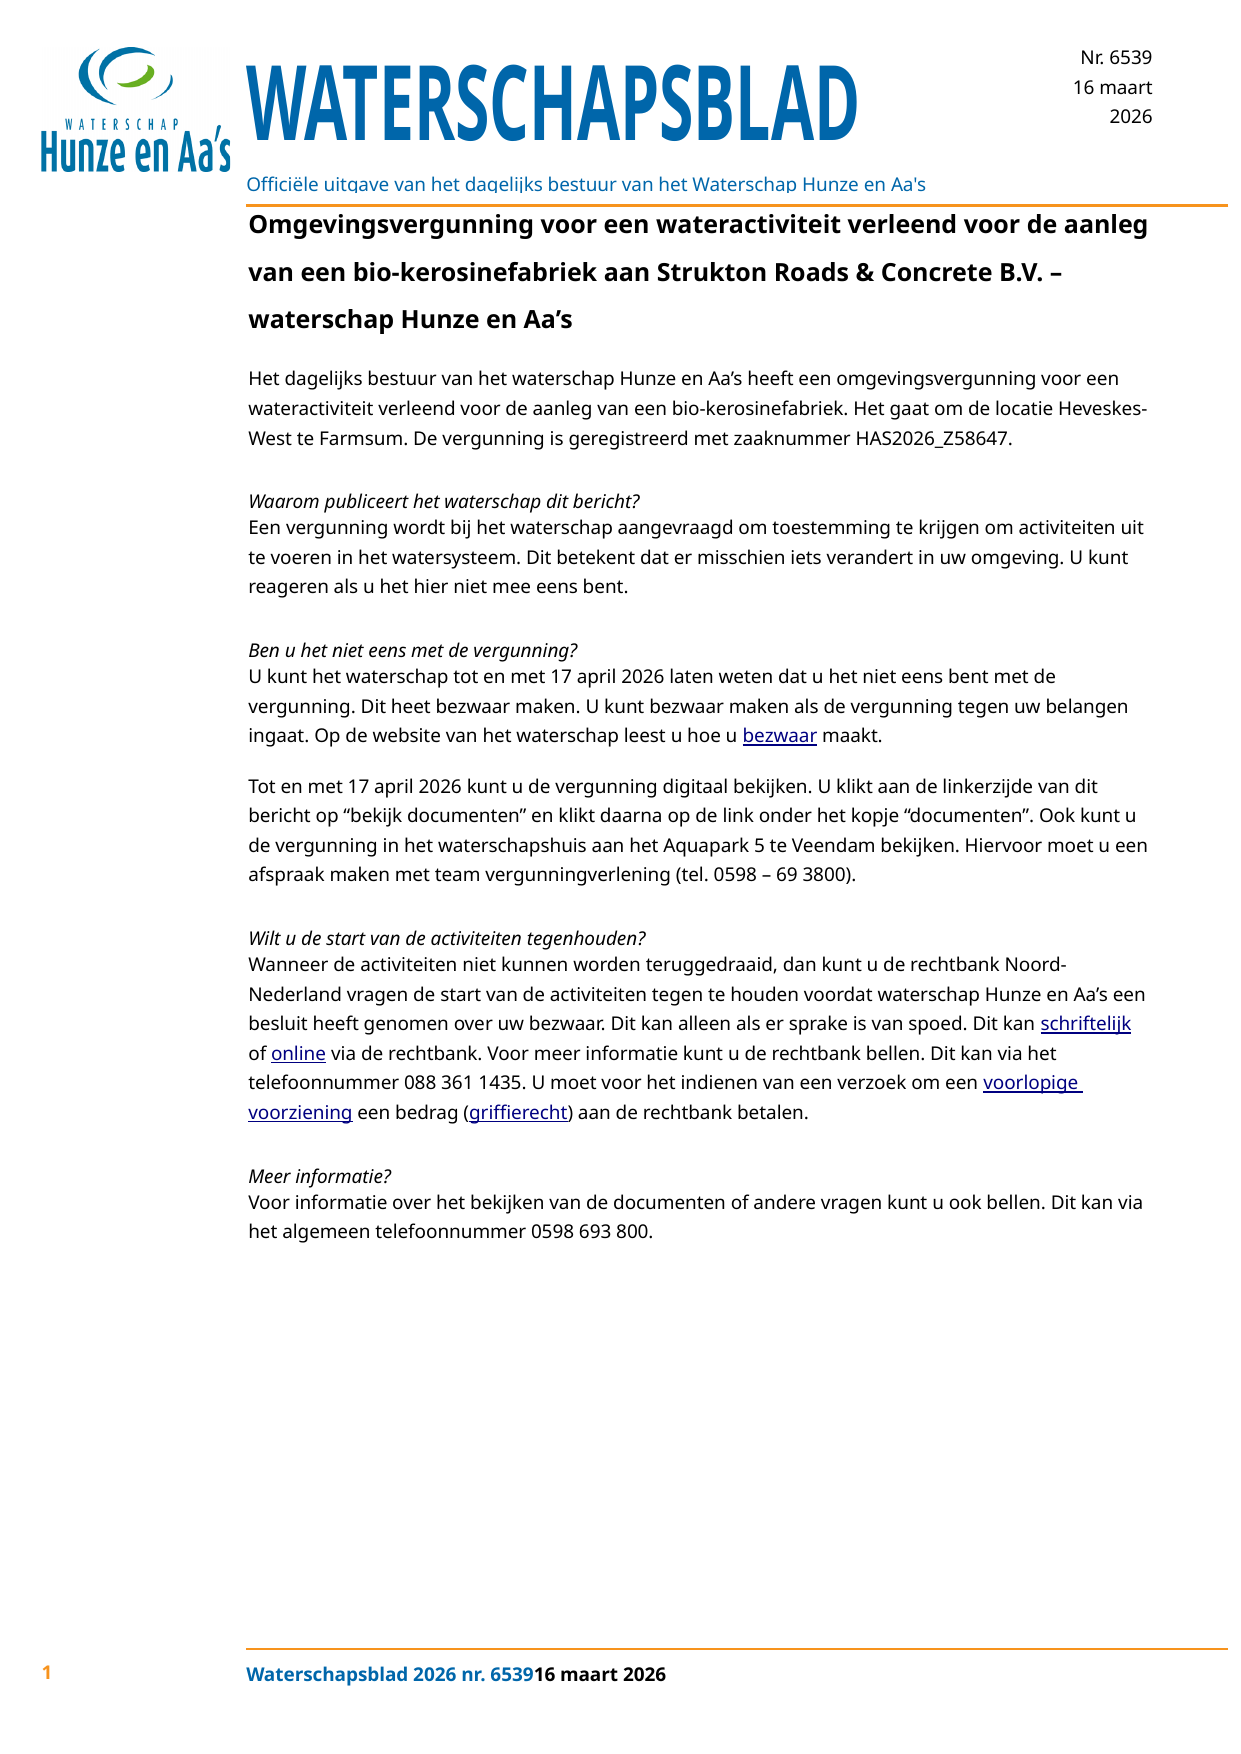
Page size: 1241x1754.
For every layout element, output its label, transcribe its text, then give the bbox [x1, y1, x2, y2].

picture [183, 163, 191, 172]
text Wilt u de start van de activiteiten tegenhouden? [248, 926, 1152, 951]
text Een vergunning wordt bij het waterschap aangevraagd om toestemming te krijgen om activiteiten uit te voeren in het watersysteem. Dit betekent dat er misschien iets verandert in uw omgeving. U kunt reageren als u het hier niet mee eens bent. [248, 514, 1152, 599]
text Het dagelijks bestuur van het waterschap Hunze en Aa’s heeft een omgevingsvergunning voor een wateractiviteit verleend voor de aanleg van een bio-kerosinefabriek. Het gaat om de locatie Heveskes-West te Farmsum. De vergunning is geregistreerd met zaaknummer HAS2026_Z58647. [248, 366, 1152, 450]
text U kunt het waterschap tot en met 17 april 2026 laten weten dat u het niet eens bent met de vergunning. Dit heet bezwaar maken. U kunt bezwaar maken als de vergunning tegen uw belangen ingaat. Op de website van het waterschap leest u hoe u bezwaar maakt. [248, 663, 1152, 748]
text Omgevingsvergunning voor een wateractiviteit verleend voor de aanleg van een bio-kerosinefabriek aan Strukton Roads & Concrete B.V. – waterschap Hunze en Aa’s [248, 207, 1152, 336]
text Voor informatie over het bekijken van de documenten of andere vragen kunt u ook bellen. Dit kan via het algemeen telefoonnummer 0598 693 800. [248, 1189, 1152, 1244]
text Waarom publiceert het waterschap dit bericht? [248, 489, 1152, 514]
text Ben u het niet eens met de vergunning? [248, 637, 1152, 663]
text Tot en met 17 april 2026 kunt u de vergunning digitaal bekijken. U klikt aan de linkerzijde van dit bericht op “bekijk documenten” en klikt daarna op de link onder het kopje “documenten”. Ook kunt u de vergunning in het waterschapshuis aan het Aquapark 5 te Veendam bekijken. Hiervoor moet u een afspraak maken met team vergunningverlening (tel. 0598 – 69 3800). [248, 773, 1152, 887]
picture [226, 145, 231, 156]
picture [41, 47, 231, 172]
picture [47, 154, 51, 172]
text Wanneer de activiteiten niet kunnen worden teruggedraaid, dan kunt u de rechtbank Noord-Nederland vragen de start van de activiteiten tegen te houden voordat waterschap Hunze en Aa’s een besluit heeft genomen over uw bezwaar. Dit kan alleen als er sprake is van spoed. Dit kan schriftelijk of online via de rechtbank. Voor meer informatie kunt u de rechtbank bellen. Dit kan via het telefoonnummer 088 361 1435. U moet voor het indienen van een verzoek om een voorlopige voorziening een bedrag (griffierecht) aan de rechtbank betalen. [248, 951, 1152, 1125]
text Meer informatie? [248, 1163, 1152, 1189]
